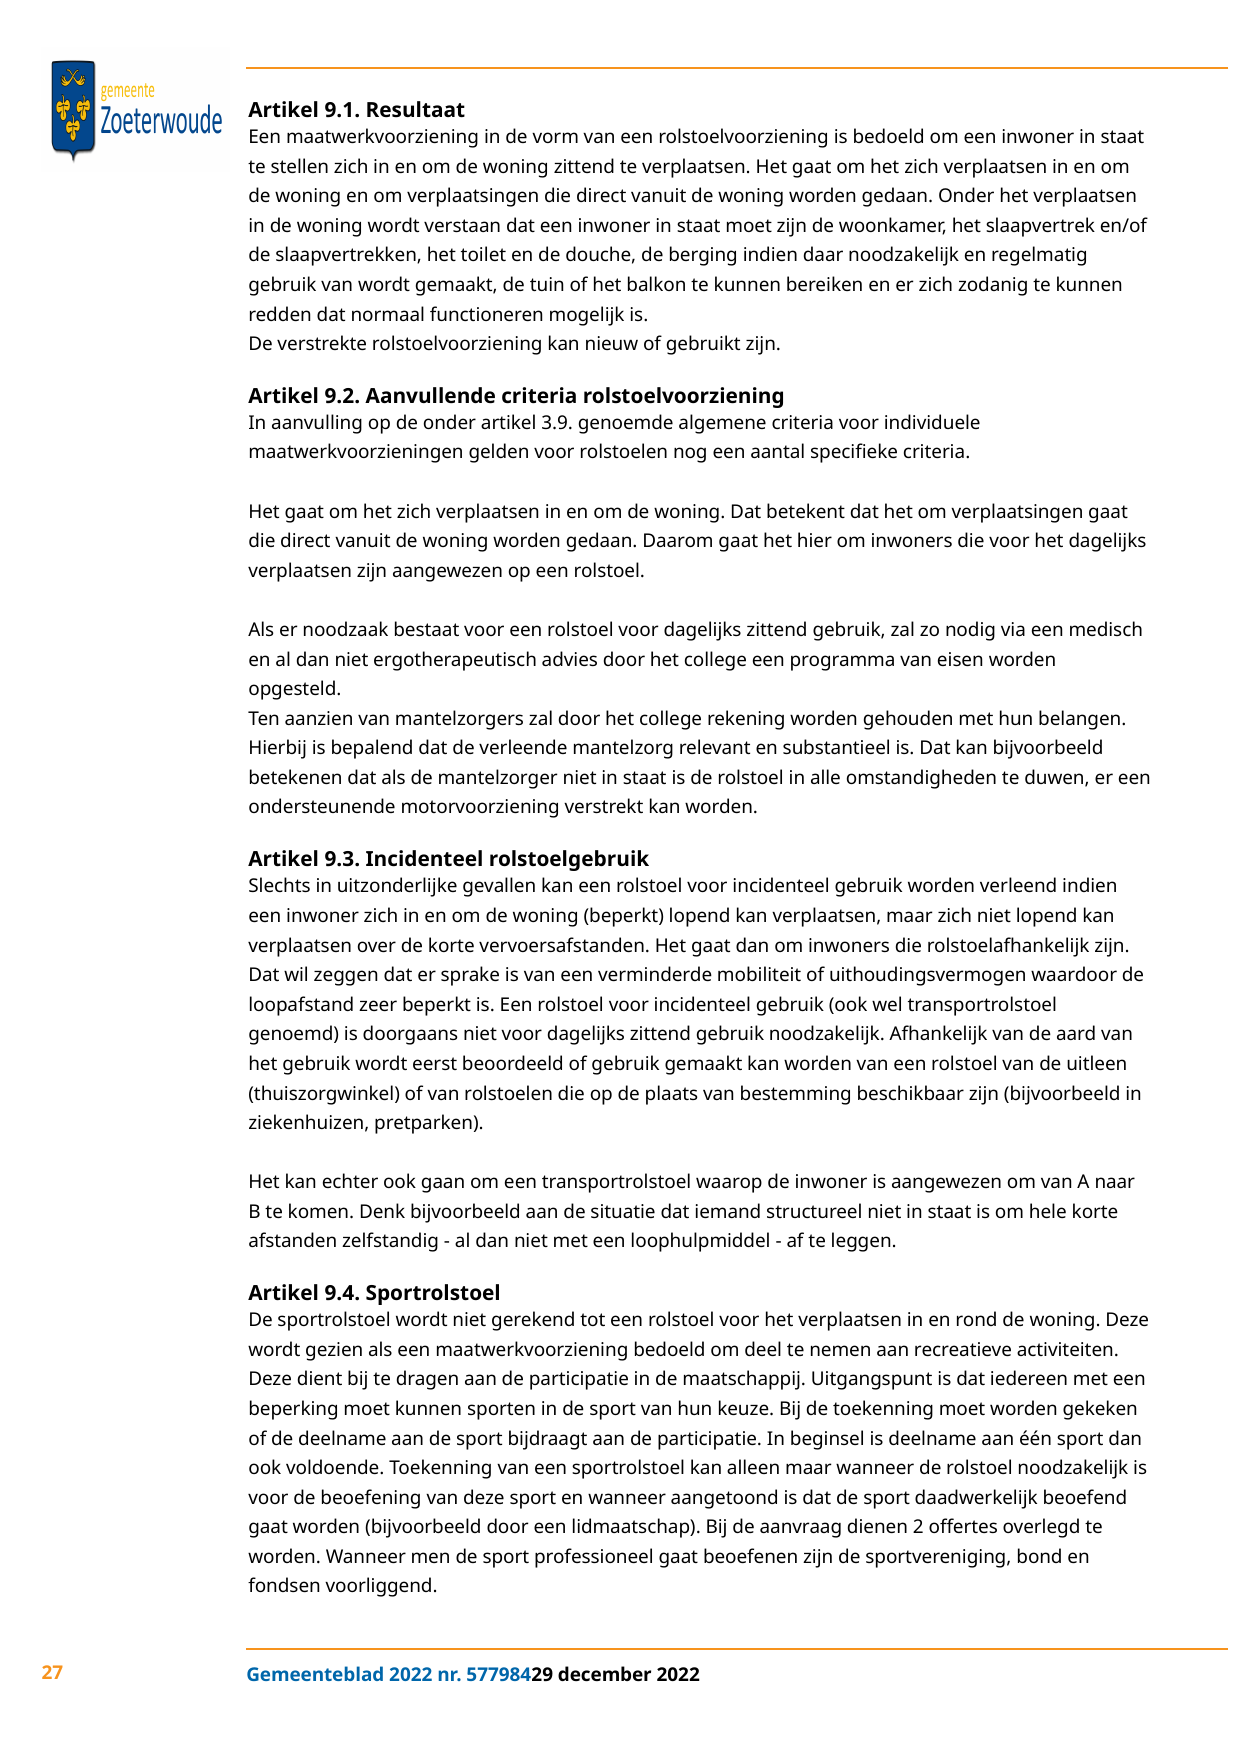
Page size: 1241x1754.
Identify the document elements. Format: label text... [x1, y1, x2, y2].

text De verstrekte rolstoelvoorziening kan nieuw of gebruikt zijn. [248, 330, 1152, 356]
text Als er noodzaak bestaat voor een rolstoel voor dagelijks zittend gebruik, zal zo nodig via een medisch en al dan niet ergotherapeutisch advies door het college een programma van eisen worden opgesteld. [248, 616, 1152, 701]
text Artikel 9.1. Resultaat [248, 95, 1152, 123]
text Slechts in uitzonderlijke gevallen kan een rolstoel voor incidenteel gebruik worden verleend indien een inwoner zich in en om de woning (beperkt) lopend kan verplaatsen, maar zich niet lopend kan verplaatsen over de korte vervoersafstanden. Het gaat dan om inwoners die rolstoelafhankelijk zijn. Dat wil zeggen dat er sprake is van een verminderde mobiliteit of uithoudingsvermogen waardoor de loopafstand zeer beperkt is. Een rolstoel voor incidenteel gebruik (ook wel transportrolstoel genoemd) is doorgaans niet voor dagelijks zittend gebruik noodzakelijk. Afhankelijk van de aard van het gebruik wordt eerst beoordeeld of gebruik gemaakt kan worden van een rolstoel van de uitleen (thuiszorgwinkel) of van rolstoelen die op de plaats van bestemming beschikbaar zijn (bijvoorbeeld in ziekenhuizen, pretparken). [248, 873, 1152, 1135]
text Artikel 9.3. Incidenteel rolstoelgebruik [248, 844, 1152, 873]
text Artikel 9.2. Aanvullende criteria rolstoelvoorziening [248, 381, 1152, 409]
text Het kan echter ook gaan om een transportrolstoel waarop de inwoner is aangewezen om van A naar B te komen. Denk bijvoorbeeld aan de situatie dat iemand structureel niet in staat is om hele korte afstanden zelfstandig - al dan niet met een loophulpmiddel - af te leggen. [248, 1168, 1152, 1253]
picture [41, 47, 231, 172]
text In aanvulling op de onder artikel 3.9. genoemde algemene criteria voor individuele maatwerkvoorzieningen gelden voor rolstoelen nog een aantal specifieke criteria. [248, 409, 1152, 464]
text Een maatwerkvoorziening in de vorm van een rolstoelvoorziening is bedoeld om een inwoner in staat te stellen zich in en om de woning zittend te verplaatsen. Het gaat om het zich verplaatsen in en om de woning en om verplaatsingen die direct vanuit de woning worden gedaan. Onder het verplaatsen in de woning wordt verstaan dat een inwoner in staat moet zijn de woonkamer, het slaapvertrek en/of de slaapvertrekken, het toilet en de douche, de berging indien daar noodzakelijk en regelmatig gebruik van wordt gemaakt, de tuin of het balkon te kunnen bereiken en er zich zodanig te kunnen redden dat normaal functioneren mogelijk is. [248, 123, 1152, 326]
text Het gaat om het zich verplaatsen in en om de woning. Dat betekent dat het om verplaatsingen gaat die direct vanuit de woning worden gedaan. Daarom gaat het hier om inwoners die voor het dagelijks verplaatsen zijn aangewezen op een rolstoel. [248, 498, 1152, 583]
text Ten aanzien van mantelzorgers zal door het college rekening worden gehouden met hun belangen. Hierbij is bepalend dat de verleende mantelzorg relevant en substantieel is. Dat kan bijvoorbeeld betekenen dat als de mantelzorger niet in staat is de rolstoel in alle omstandigheden te duwen, er een ondersteunende motorvoorziening verstrekt kan worden. [248, 705, 1152, 819]
text Artikel 9.4. Sportrolstoel [248, 1278, 1152, 1306]
text De sportrolstoel wordt niet gerekend tot een rolstoel voor het verplaatsen in en rond de woning. Deze wordt gezien als een maatwerkvoorziening bedoeld om deel te nemen aan recreatieve activiteiten. Deze dient bij te dragen aan de participatie in de maatschappij. Uitgangspunt is dat iedereen met een beperking moet kunnen sporten in de sport van hun keuze. Bij de toekenning moet worden gekeken of de deelname aan de sport bijdraagt aan de participatie. In beginsel is deelname aan één sport dan ook voldoende. Toekenning van een sportrolstoel kan alleen maar wanneer de rolstoel noodzakelijk is voor de beoefening van deze sport en wanneer aangetoond is dat de sport daadwerkelijk beoefend gaat worden (bijvoorbeeld door een lidmaatschap). Bij de aanvraag dienen 2 offertes overlegd te worden. Wanneer men de sport professioneel gaat beoefenen zijn de sportvereniging, bond en fondsen voorliggend. [248, 1306, 1152, 1598]
